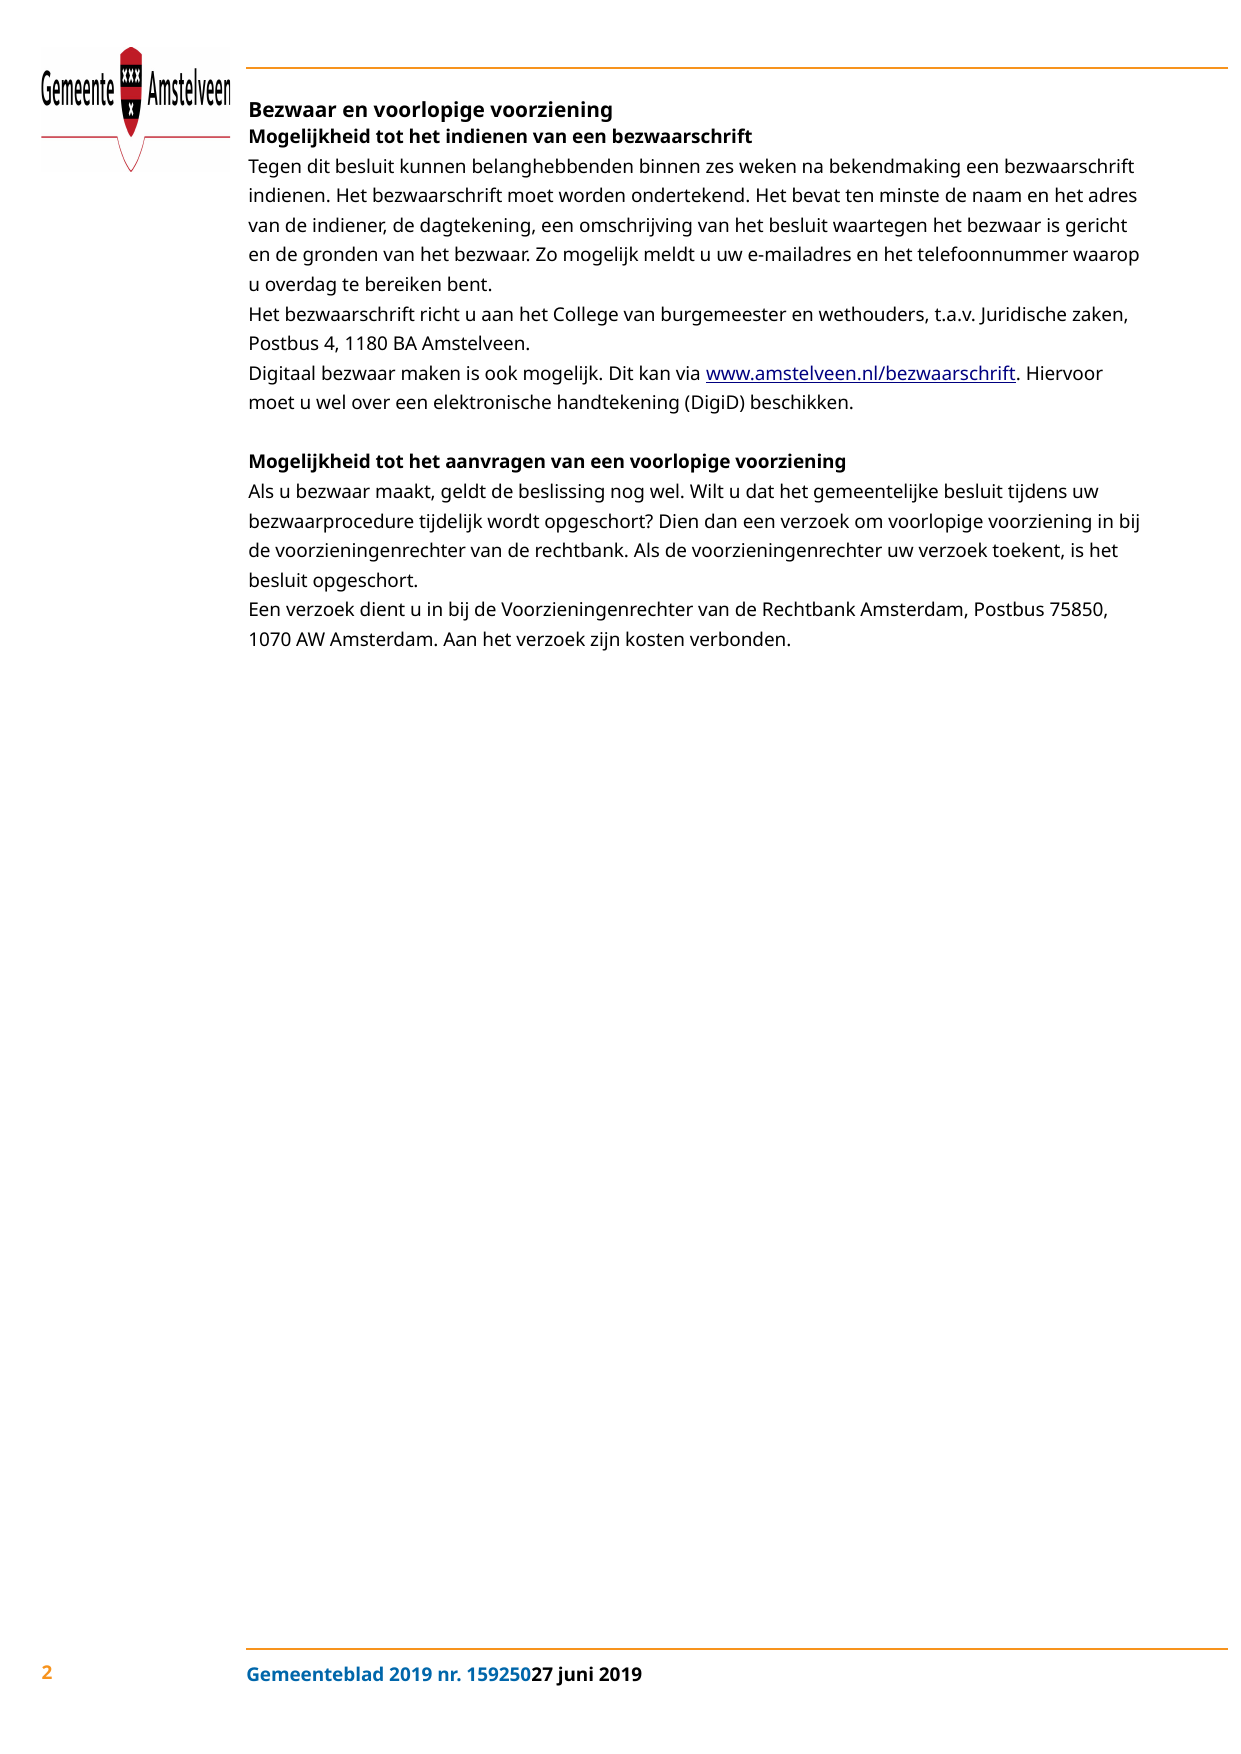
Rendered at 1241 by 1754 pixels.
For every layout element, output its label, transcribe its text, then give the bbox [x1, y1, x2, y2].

text Tegen dit besluit kunnen belanghebbenden binnen zes weken na bekendmaking een bezwaarschrift indienen. Het bezwaarschrift moet worden ondertekend. Het bevat ten minste de naam en het adres van de indiener, de dagtekening, een omschrijving van het besluit waartegen het bezwaar is gericht en de gronden van het bezwaar. Zo mogelijk meldt u uw e-mailadres en het telefoonnummer waarop u overdag te bereiken bent. [248, 153, 1152, 297]
text Bezwaar en voorlopige voorziening [248, 95, 1152, 123]
text Digitaal bezwaar maken is ook mogelijk. Dit kan via www.amstelveen.nl/bezwaarschrift. Hiervoor moet u wel over een elektronische handtekening (DigiD) beschikken. [248, 360, 1152, 415]
text Mogelijkheid tot het aanvragen van een voorlopige voorziening [248, 449, 1152, 474]
text Het bezwaarschrift richt u aan het College van burgemeester en wethouders, t.a.v. Juridische zaken, Postbus 4, 1180 BA Amstelveen. [248, 301, 1152, 356]
text Mogelijkheid tot het indienen van een bezwaarschrift [248, 123, 1152, 149]
text Als u bezwaar maakt, geldt de beslissing nog wel. Wilt u dat het gemeentelijke besluit tijdens uw bezwaarprocedure tijdelijk wordt opgeschort? Dien dan een verzoek om voorlopige voorziening in bij de voorzieningenrechter van de rechtbank. Als de voorzieningenrechter uw verzoek toekent, is het besluit opgeschort. [248, 478, 1152, 593]
text Een verzoek dient u in bij de Voorzieningenrechter van de Rechtbank Amsterdam, Postbus 75850, 1070 AW Amsterdam. Aan het verzoek zijn kosten verbonden. [248, 597, 1152, 652]
picture [41, 47, 231, 172]
